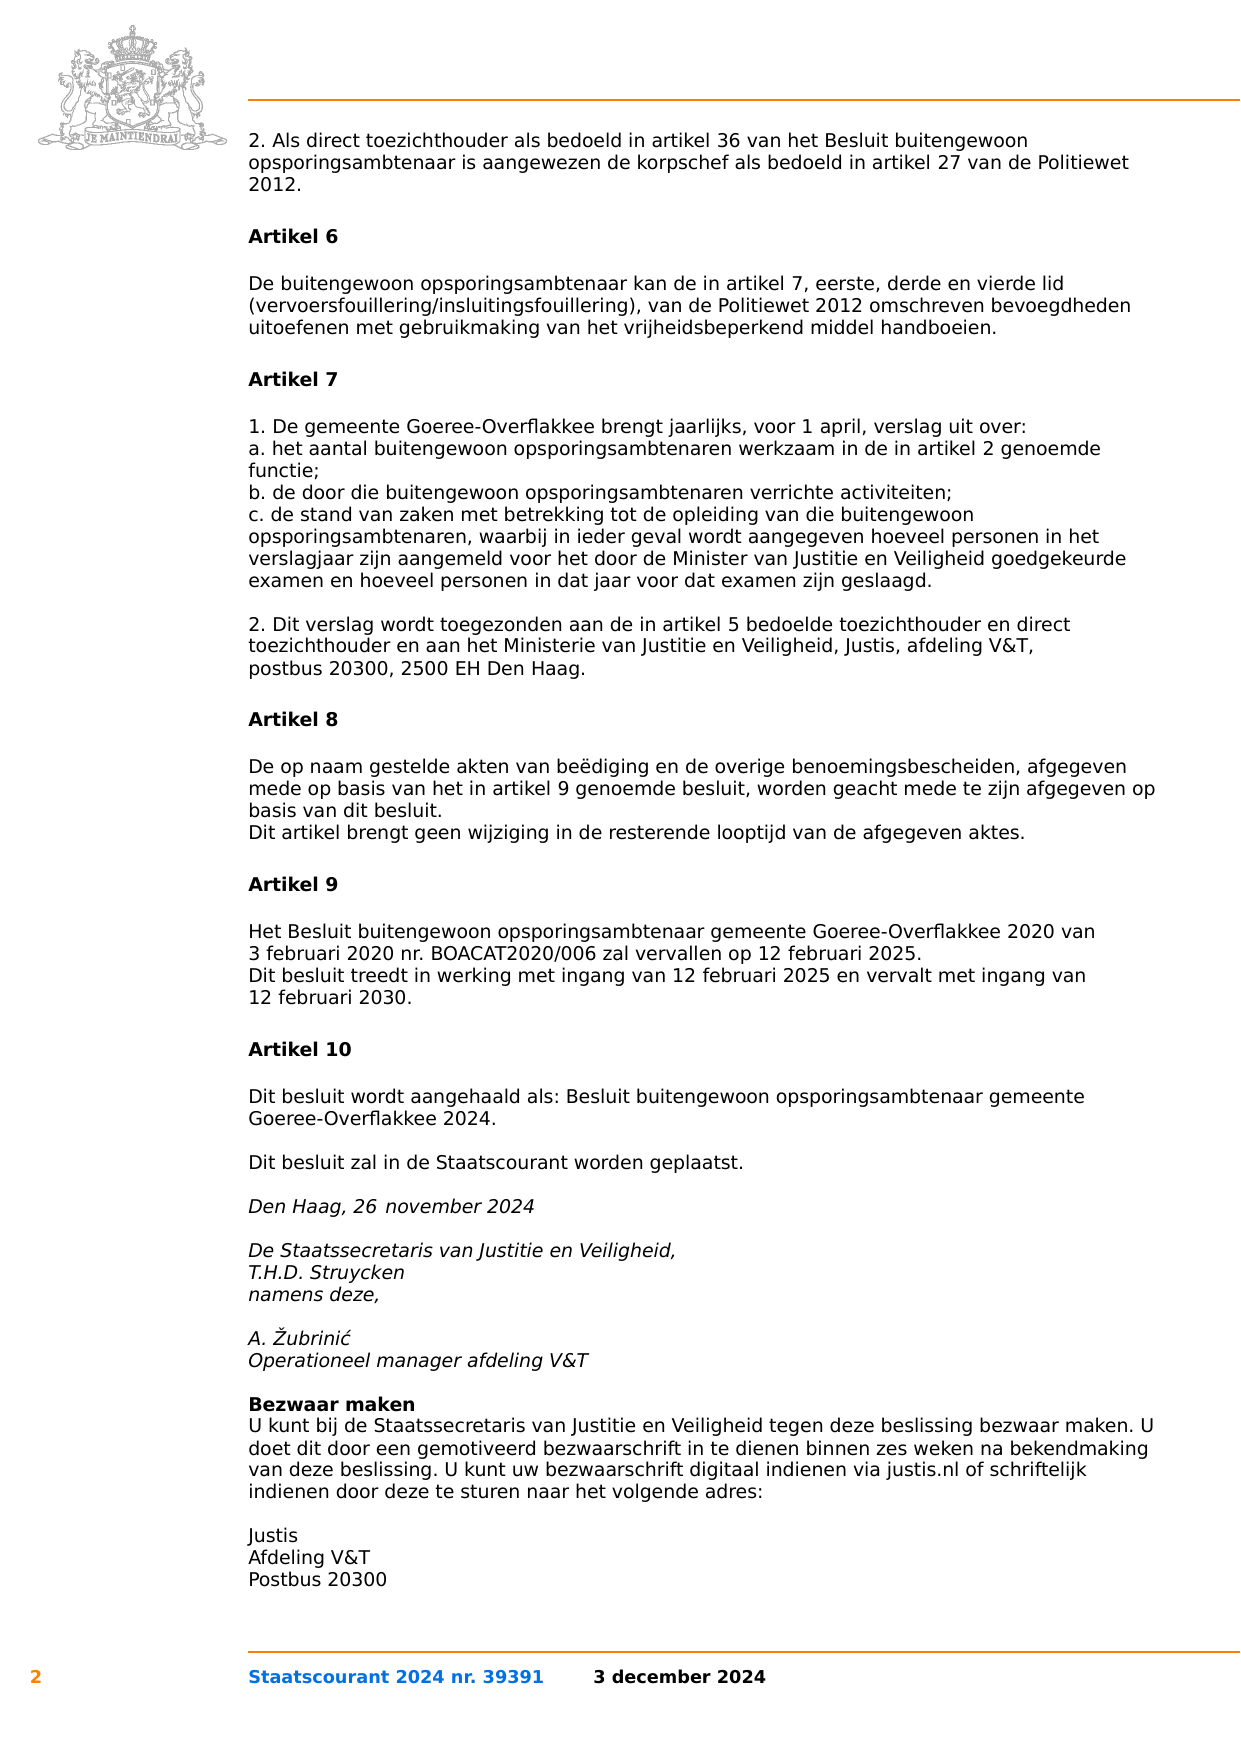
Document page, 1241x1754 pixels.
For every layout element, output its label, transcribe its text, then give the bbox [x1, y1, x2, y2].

text Dit besluit wordt aangehaald als: Besluit buitengewoon opsporingsambtenaar gemeente Goeree-Overflakkee 2024. [248, 1086, 1163, 1130]
text Het Besluit buitengewoon opsporingsambtenaar gemeente Goeree-Overflakkee 2020 van 3 februari 2020 nr. BOACAT2020/006 zal vervallen op 12 februari 2025. [248, 921, 1163, 965]
text Dit besluit treedt in werking met ingang van 12 februari 2025 en vervalt met ingang van 12 februari 2030. [248, 965, 1163, 1009]
text Justis [248, 1525, 1163, 1547]
text Postbus 20300 [248, 1569, 1163, 1591]
subtitle Artikel 7 [248, 369, 1163, 391]
text De buitengewoon opsporingsambtenaar kan de in artikel 7, eerste, derde en vierde lid (vervoersfouillering/insluitingsfouillering), van de Politiewet 2012 omschreven bevoegdheden uitoefenen met gebruikmaking van het vrijheidsbeperkend middel handboeien. [248, 273, 1163, 339]
subtitle Artikel 8 [248, 709, 1163, 731]
text U kunt bij de Staatssecretaris van Justitie en Veiligheid tegen deze beslissing bezwaar maken. U doet dit door een gemotiveerd bezwaarschrift in te dienen binnen zes weken na bekendmaking van deze beslissing. U kunt uw bezwaarschrift digitaal indienen via justis.nl of schriftelijk indienen door deze te sturen naar het volgende adres: [248, 1415, 1163, 1503]
text a. het aantal buitengewoon opsporingsambtenaren werkzaam in de in artikel 2 genoemde functie; [248, 438, 1163, 482]
text 2. Dit verslag wordt toegezonden aan de in artikel 5 bedoelde toezichthouder en direct toezichthouder en aan het Ministerie van Justitie en Veiligheid, Justis, afdeling V&T, postbus 20300, 2500 EH Den Haag. [248, 613, 1163, 679]
text 2. Als direct toezichthouder als bedoeld in artikel 36 van het Besluit buitengewoon opsporingsambtenaar is aangewezen de korpschef als bedoeld in artikel 27 van de Politiewet 2012. [248, 130, 1163, 196]
text De op naam gestelde akten van beëdiging en de overige benoemingsbescheiden, afgegeven mede op basis van het in artikel 9 genoemde besluit, worden geacht mede te zijn afgegeven op basis van dit besluit. [248, 756, 1163, 822]
text c. de stand van zaken met betrekking tot de opleiding van die buitengewoon opsporingsambtenaren, waarbij in ieder geval wordt aangegeven hoeveel personen in het verslagjaar zijn aangemeld voor het door de Minister van Justitie en Veiligheid goedgekeurde examen en hoeveel personen in dat jaar voor dat examen zijn geslaagd. [248, 504, 1163, 592]
subtitle Artikel 9 [248, 874, 1163, 896]
text Dit artikel brengt geen wijziging in de resterende looptijd van de afgegeven aktes. [248, 822, 1163, 844]
text Afdeling V&T [248, 1547, 1163, 1569]
picture [38, 25, 227, 150]
text 1. De gemeente Goeree-Overflakkee brengt jaarlijks, voor 1 april, verslag uit over: [248, 416, 1163, 438]
text Bezwaar maken [248, 1393, 1163, 1415]
subtitle Artikel 10 [248, 1039, 1163, 1061]
text b. de door die buitengewoon opsporingsambtenaren verrichte activiteiten; [248, 482, 1163, 504]
text Dit besluit zal in de Staatscourant worden geplaatst. [248, 1152, 1163, 1174]
text Den Haag, 26 november 2024 [248, 1196, 1163, 1218]
subtitle Artikel 6 [248, 226, 1163, 248]
text De Staatssecretaris van Justitie en Veiligheid, T.H.D. Struycken namens deze, A. Žubrinić Operationeel manager afdeling V&T [248, 1240, 1163, 1372]
